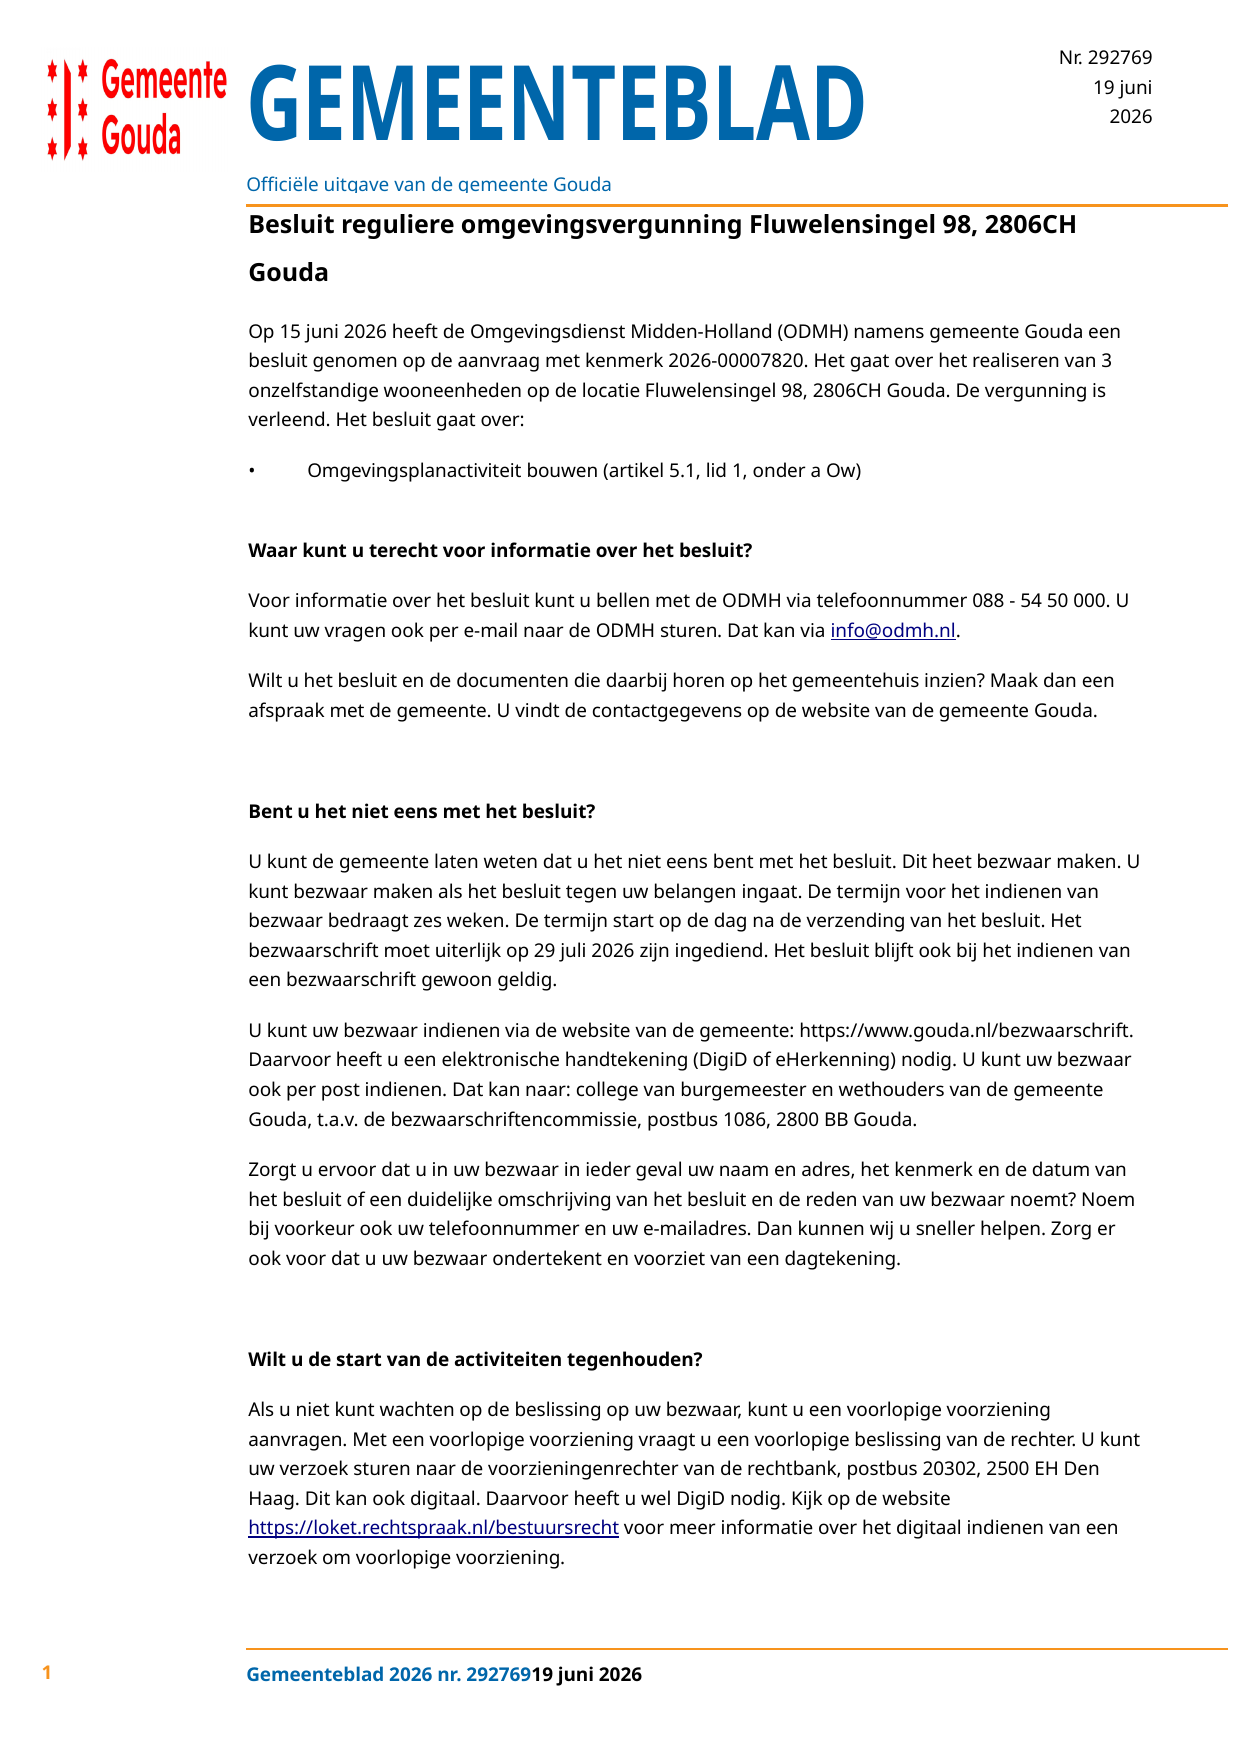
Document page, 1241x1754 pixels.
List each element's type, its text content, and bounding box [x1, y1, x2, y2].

text Wilt u de start van de activiteiten tegenhouden? [248, 1346, 1152, 1372]
text Bent u het niet eens met het besluit? [248, 798, 1152, 824]
text Waar kunt u terecht voor informatie over het besluit? [248, 537, 1152, 563]
text Op 15 juni 2026 heeft de Omgevingsdienst Midden-Holland (ODMH) namens gemeente Gouda een besluit genomen op de aanvraag met kenmerk 2026-00007820. Het gaat over het realiseren van 3 onzelfstandige wooneenheden op de locatie Fluwelensingel 98, 2806CH Gouda. De vergunning is verleend. Het besluit gaat over: [248, 318, 1152, 432]
text Voor informatie over het besluit kunt u bellen met de ODMH via telefoonnummer 088 - 54 50 000. U kunt uw vragen ook per e-mail naar de ODMH sturen. Dat kan via info@odmh.nl. [248, 587, 1152, 643]
text Wilt u het besluit en de documenten die daarbij horen op het gemeentehuis inzien? Maak dan een afspraak met de gemeente. U vindt de contactgegevens op de website van de gemeente Gouda. [248, 667, 1152, 723]
picture [41, 47, 231, 172]
text Zorgt u ervoor dat u in uw bezwaar in ieder geval uw naam en adres, het kenmerk en de datum van het besluit of een duidelijke omschrijving van het besluit en de reden van uw bezwaar noemt? Noem bij voorkeur ook uw telefoonnummer en uw e-mailadres. Dan kunnen wij u sneller helpen. Zorg er ook voor dat u uw bezwaar ondertekent en voorziet van een dagtekening. [248, 1156, 1152, 1271]
text U kunt uw bezwaar indienen via de website van de gemeente: https://www.gouda.nl/bezwaarschrift. Daarvoor heeft u een elektronische handtekening (DigiD of eHerkenning) nodig. U kunt uw bezwaar ook per post indienen. Dat kan naar: college van burgemeester en wethouders van de gemeente Gouda, t.a.v. de bezwaarschriftencommissie, postbus 1086, 2800 BB Gouda. [248, 1017, 1152, 1132]
text Als u niet kunt wachten op de beslissing op uw bezwaar, kunt u een voorlopige voorziening aanvragen. Met een voorlopige voorziening vraagt u een voorlopige beslissing van de rechter. U kunt uw verzoek sturen naar de voorzieningenrechter van de rechtbank, postbus 20302, 2500 EH Den Haag. Dit kan ook digitaal. Daarvoor heeft u wel DigiD nodig. Kijk op de website https://loket.rechtspraak.nl/bestuursrecht voor meer informatie over het digitaal indienen van een verzoek om voorlopige voorziening. [248, 1396, 1152, 1570]
list Omgevingsplanactiviteit bouwen (artikel 5.1, lid 1, onder a Ow) [248, 457, 1152, 483]
text Besluit reguliere omgevingsvergunning Fluwelensingel 98, 2806CH Gouda [248, 207, 1152, 288]
text U kunt de gemeente laten weten dat u het niet eens bent met het besluit. Dit heet bezwaar maken. U kunt bezwaar maken als het besluit tegen uw belangen ingaat. De termijn voor het indienen van bezwaar bedraagt zes weken. De termijn start op de dag na de verzending van het besluit. Het bezwaarschrift moet uiterlijk op 29 juli 2026 zijn ingediend. Het besluit blijft ook bij het indienen van een bezwaarschrift gewoon geldig. [248, 848, 1152, 992]
